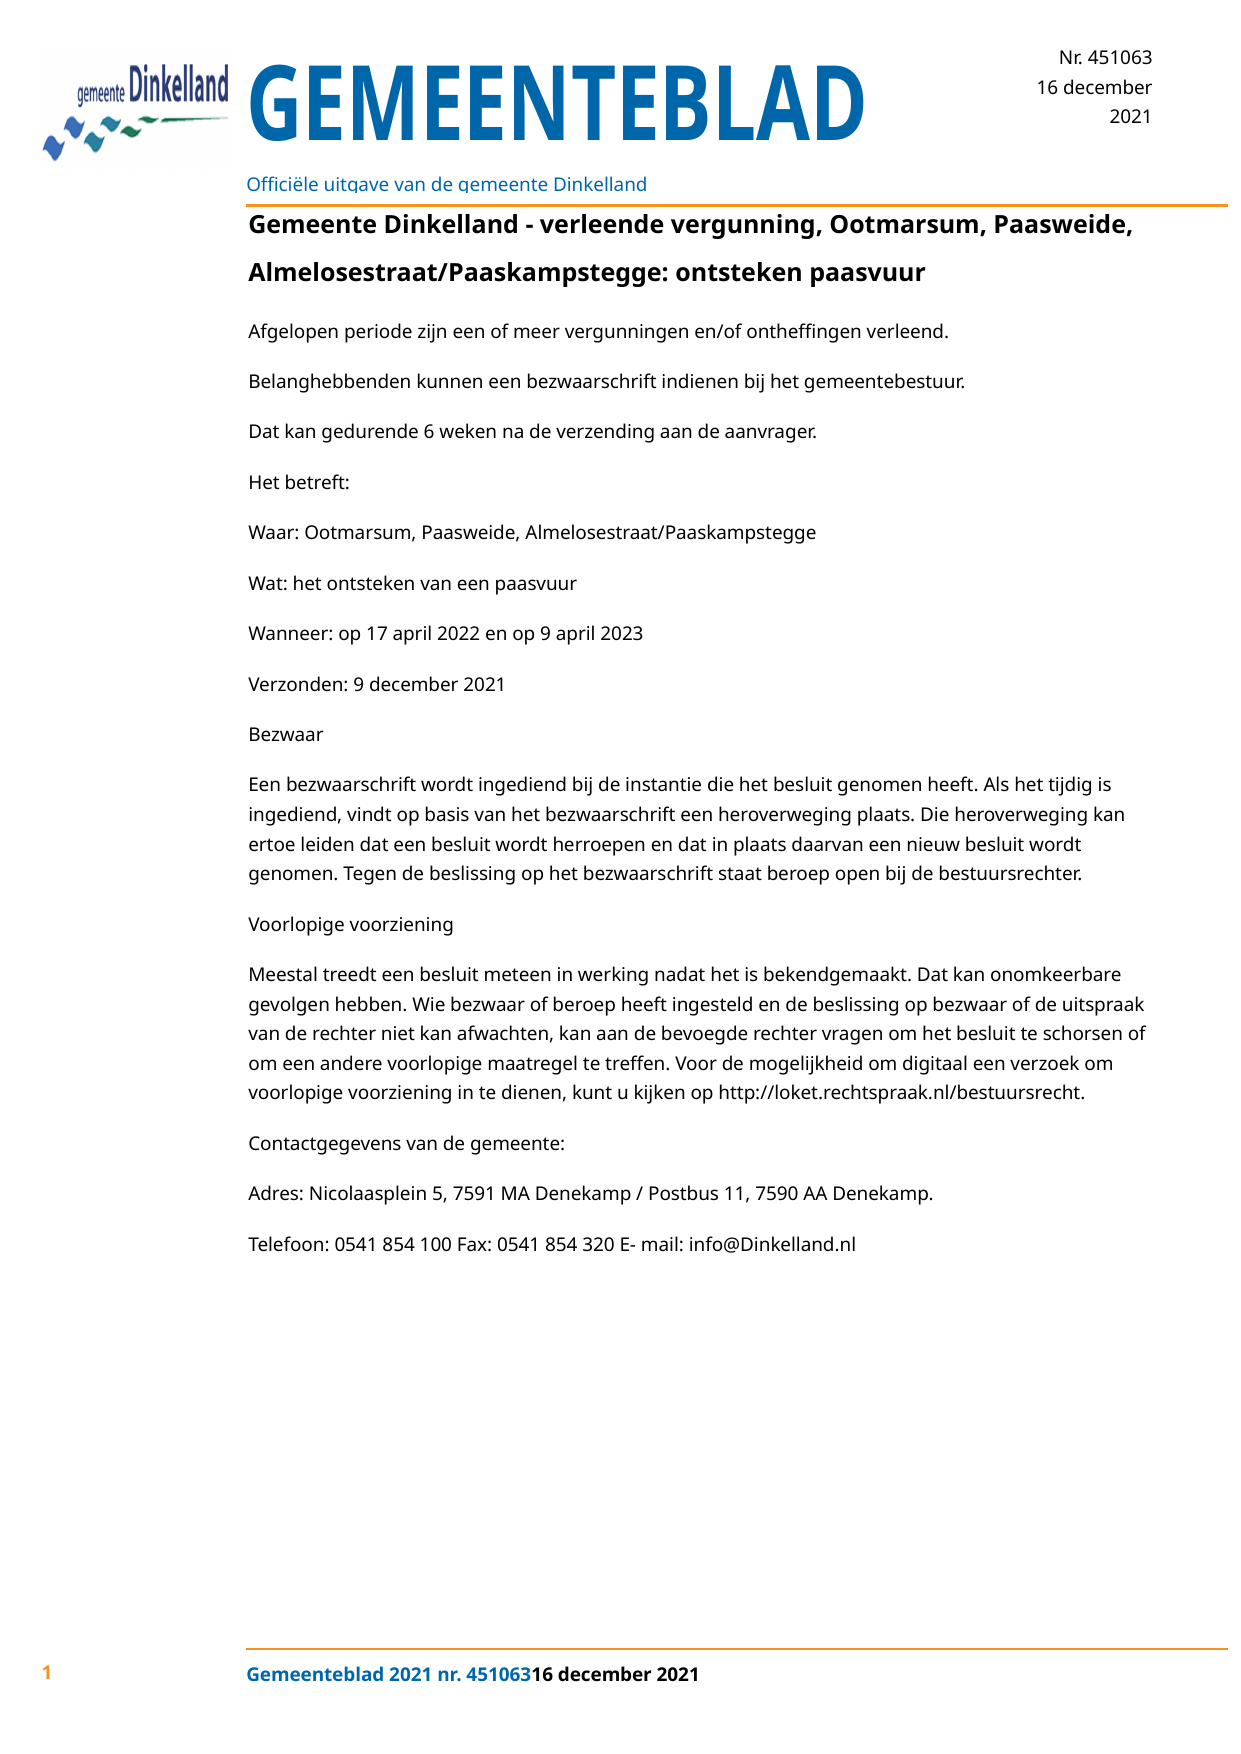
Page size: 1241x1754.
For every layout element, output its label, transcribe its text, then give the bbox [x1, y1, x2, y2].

text Telefoon: 0541 854 100 Fax: 0541 854 320 E- mail: info@Dinkelland.nl [248, 1231, 1152, 1257]
text Voorlopige voorziening [248, 911, 1152, 937]
text Een bezwaarschrift wordt ingediend bij de instantie die het besluit genomen heeft. Als het tijdig is ingediend, vindt op basis van het bezwaarschrift een heroverweging plaats. Die heroverweging kan ertoe leiden dat een besluit wordt herroepen en dat in plaats daarvan een nieuw besluit wordt genomen. Tegen de beslissing op het bezwaarschrift staat beroep open bij de bestuursrechter. [248, 772, 1152, 886]
text Het betreft: [248, 469, 1152, 495]
text Verzonden: 9 december 2021 [248, 671, 1152, 697]
text Afgelopen periode zijn een of meer vergunningen en/of ontheffingen verleend. [248, 318, 1152, 344]
text Belanghebbenden kunnen een bezwaarschrift indienen bij het gemeentebestuur. [248, 368, 1152, 394]
text Bezwaar [248, 721, 1152, 747]
text Adres: Nicolaasplein 5, 7591 MA Denekamp / Postbus 11, 7590 AA Denekamp. [248, 1180, 1152, 1206]
text Meestal treedt een besluit meteen in werking nadat het is bekendgemaakt. Dat kan onomkeerbare gevolgen hebben. Wie bezwaar of beroep heeft ingesteld en de beslissing op bezwaar of de uitspraak van de rechter niet kan afwachten, kan aan de bevoegde rechter vragen om het besluit te schorsen of om een andere voorlopige maatregel te treffen. Voor de mogelijkheid om digitaal een verzoek om voorlopige voorziening in te dienen, kunt u kijken op http://loket.rechtspraak.nl/bestuursrecht. [248, 961, 1152, 1105]
text Wat: het ontsteken van een paasvuur [248, 570, 1152, 596]
text Gemeente Dinkelland - verleende vergunning, Ootmarsum, Paasweide, Almelosestraat/Paaskampstegge: ontsteken paasvuur [248, 207, 1152, 288]
picture [41, 47, 231, 172]
text Waar: Ootmarsum, Paasweide, Almelosestraat/Paaskampstegge [248, 519, 1152, 545]
text Dat kan gedurende 6 weken na de verzending aan de aanvrager. [248, 419, 1152, 444]
text Contactgegevens van de gemeente: [248, 1130, 1152, 1156]
text Wanneer: op 17 april 2022 en op 9 april 2023 [248, 620, 1152, 646]
